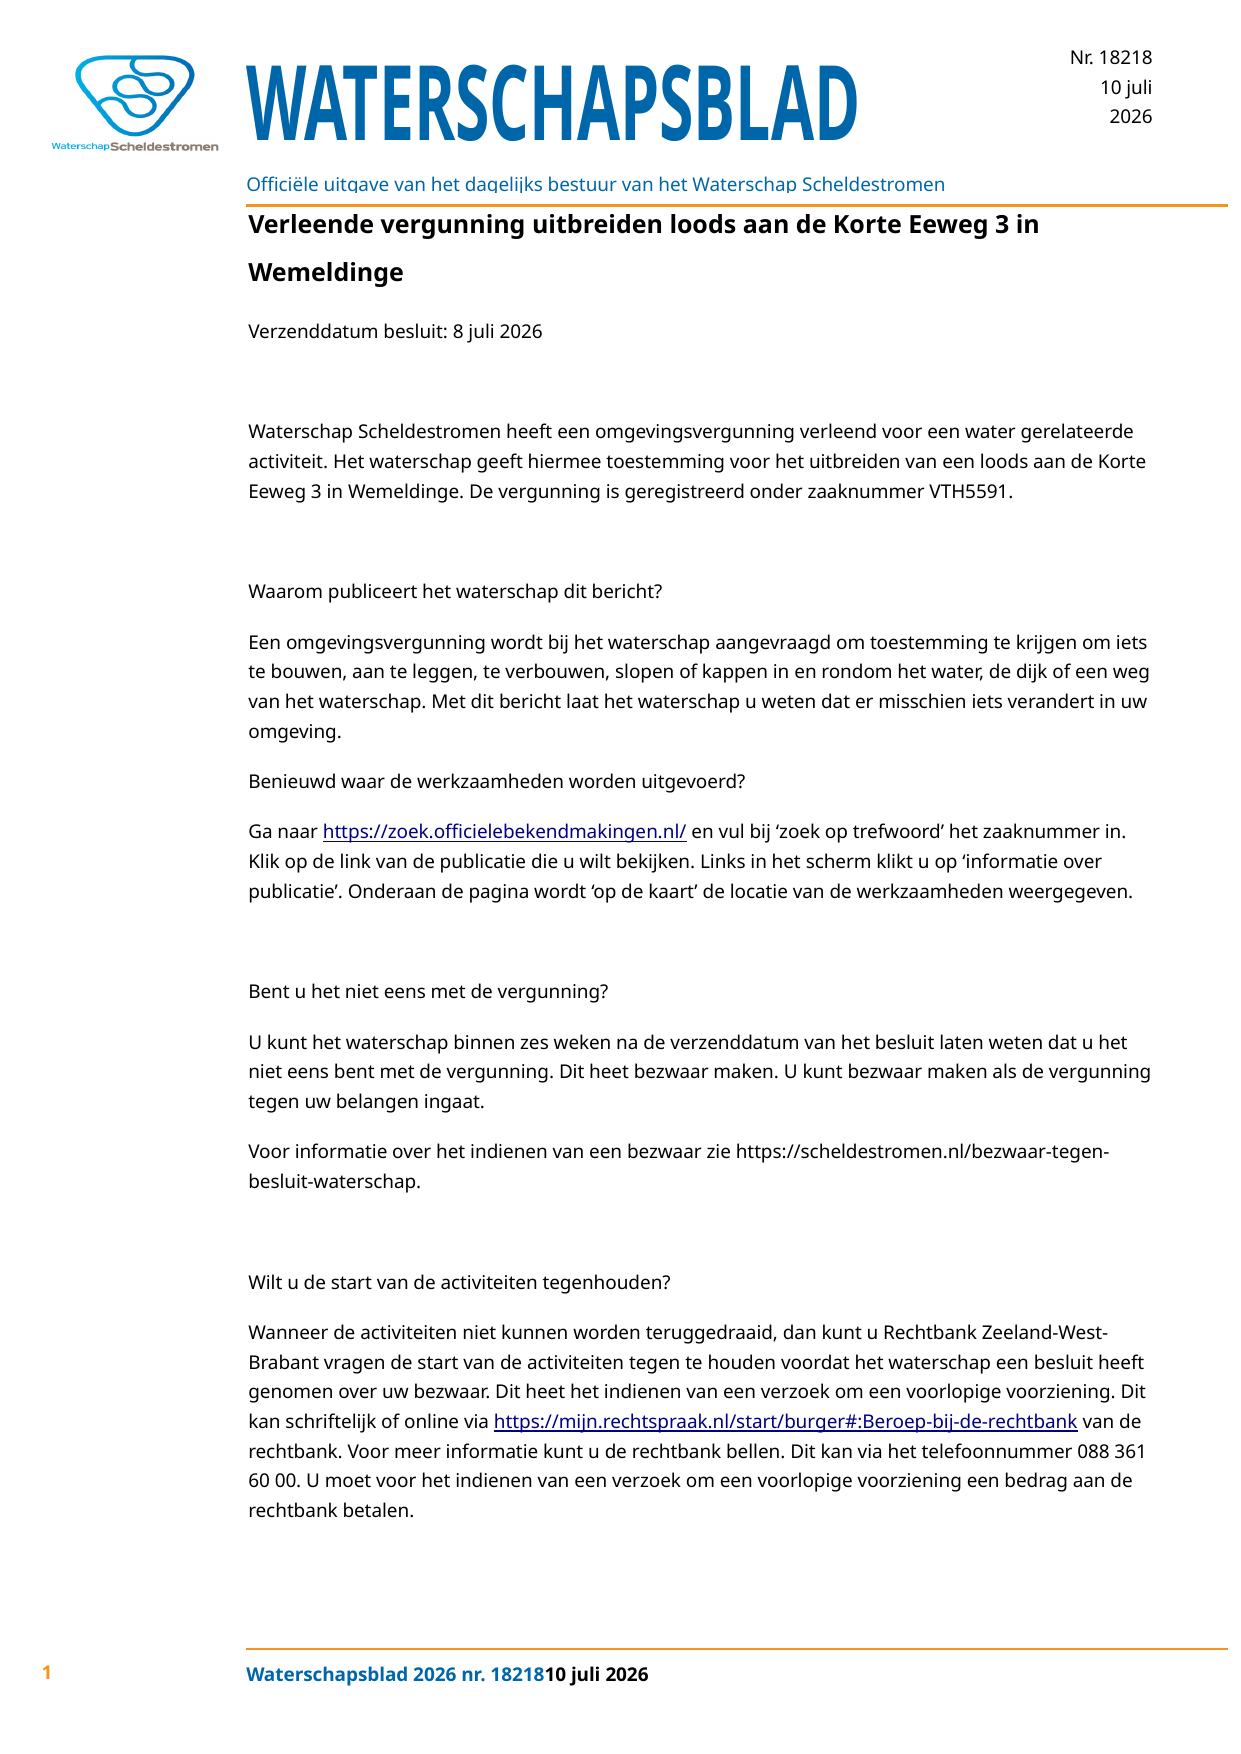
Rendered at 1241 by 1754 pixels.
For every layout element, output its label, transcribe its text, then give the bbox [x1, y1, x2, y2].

text U kunt het waterschap binnen zes weken na de verzenddatum van het besluit laten weten dat u het niet eens bent met de vergunning. Dit heet bezwaar maken. U kunt bezwaar maken als de vergunning tegen uw belangen ingaat. [248, 1029, 1152, 1114]
text Verleende vergunning uitbreiden loods aan de Korte Eeweg 3 in Wemeldinge [248, 207, 1152, 288]
text Benieuwd waar de werkzaamheden worden uitgevoerd? [248, 768, 1152, 794]
text Waterschap Scheldestromen heeft een omgevingsvergunning verleend voor een water gerelateerde activiteit. Het waterschap geeft hiermee toestemming voor het uitbreiden van een loods aan de Korte Eeweg 3 in Wemeldinge. De vergunning is geregistreerd onder zaaknummer VTH5591. [248, 419, 1152, 504]
text Een omgevingsvergunning wordt bij het waterschap aangevraagd om toestemming te krijgen om iets te bouwen, aan te leggen, te verbouwen, slopen of kappen in en rondom het water, de dijk of een weg van het waterschap. Met dit bericht laat het waterschap u weten dat er misschien iets verandert in uw omgeving. [248, 629, 1152, 744]
text Verzenddatum besluit: 8 juli 2026 [248, 318, 1152, 344]
text Wanneer de activiteiten niet kunnen worden teruggedraaid, dan kunt u Rechtbank Zeeland-West-Brabant vragen de start van de activiteiten tegen te houden voordat het waterschap een besluit heeft genomen over uw bezwaar. Dit heet het indienen van een verzoek om een voorlopige voorziening. Dit kan schriftelijk of online via https://mijn.rechtspraak.nl/start/burger#:Beroep-bij-de-rechtbank van de rechtbank. Voor meer informatie kunt u de rechtbank bellen. Dit kan via het telefoonnummer 088 361 60 00. U moet voor het indienen van een verzoek om een voorlopige voorziening een bedrag aan de rechtbank betalen. [248, 1319, 1152, 1523]
text Ga naar https://zoek.officielebekendmakingen.nl/ en vul bij ‘zoek op trefwoord’ het zaaknummer in. Klik op de link van de publicatie die u wilt bekijken. Links in het scherm klikt u op ‘informatie over publicatie’. Onderaan de pagina wordt ‘op de kaart’ de locatie van de werkzaamheden weergegeven. [248, 819, 1152, 904]
text Waarom publiceert het waterschap dit bericht? [248, 579, 1152, 604]
text Wilt u de start van de activiteiten tegenhouden? [248, 1269, 1152, 1295]
text Voor informatie over het indienen van een bezwaar zie https://scheldestromen.nl/bezwaar-tegen-besluit-waterschap. [248, 1139, 1152, 1194]
picture [41, 47, 231, 172]
text Bent u het niet eens met de vergunning? [248, 979, 1152, 1004]
